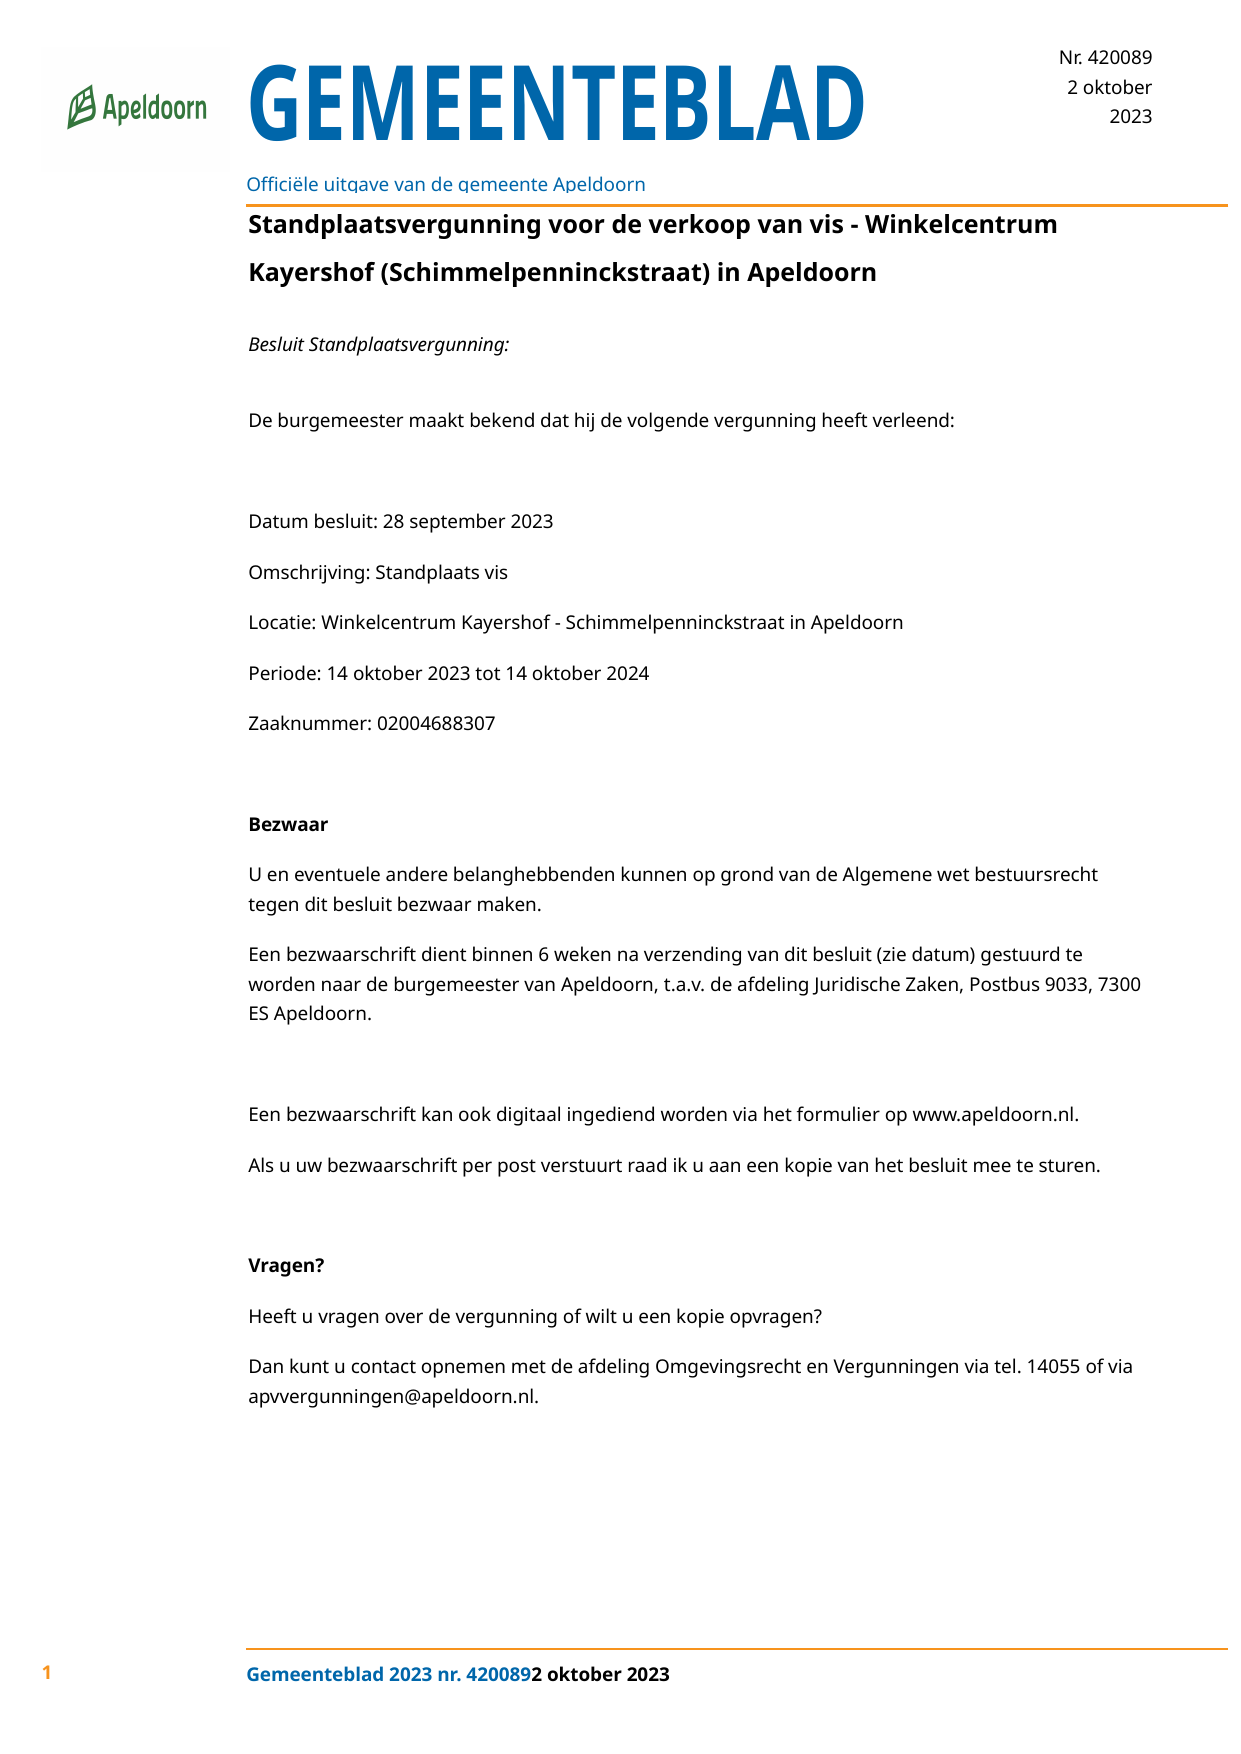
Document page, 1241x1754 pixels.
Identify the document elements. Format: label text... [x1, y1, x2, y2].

text Locatie: Winkelcentrum Kayershof - Schimmelpenninckstraat in Apeldoorn [248, 609, 1152, 635]
text Omschrijving: Standplaats vis [248, 559, 1152, 584]
text Besluit Standplaatsvergunning: [248, 331, 1152, 357]
text Zaaknummer: 02004688307 [248, 710, 1152, 736]
text Een bezwaarschrift kan ook digitaal ingediend worden via het formulier op www.apeldoorn.nl. [248, 1101, 1152, 1127]
text Datum besluit: 28 september 2023 [248, 508, 1152, 534]
text U en eventuele andere belanghebbenden kunnen op grond van de Algemene wet bestuursrecht tegen dit besluit bezwaar maken. [248, 861, 1152, 917]
text Bezwaar [248, 811, 1152, 837]
text Dan kunt u contact opnemen met de afdeling Omgevingsrecht en Vergunningen via tel. 14055 of via apvvergunningen@apeldoorn.nl. [248, 1353, 1152, 1409]
text Als u uw bezwaarschrift per post verstuurt raad ik u aan een kopie van het besluit mee te sturen. [248, 1152, 1152, 1177]
text Periode: 14 oktober 2023 tot 14 oktober 2024 [248, 660, 1152, 685]
picture [41, 47, 231, 172]
text Vragen? [248, 1253, 1152, 1278]
text Heeft u vragen over de vergunning of wilt u een kopie opvragen? [248, 1303, 1152, 1329]
text De burgemeester maakt bekend dat hij de volgende vergunning heeft verleend: [248, 408, 1152, 433]
text Standplaatsvergunning voor de verkoop van vis - Winkelcentrum Kayershof (Schimmelpenninckstraat) in Apeldoorn [248, 207, 1152, 288]
text Een bezwaarschrift dient binnen 6 weken na verzending van dit besluit (zie datum) gestuurd te worden naar de burgemeester van Apeldoorn, t.a.v. de afdeling Juridische Zaken, Postbus 9033, 7300 ES Apeldoorn. [248, 941, 1152, 1026]
